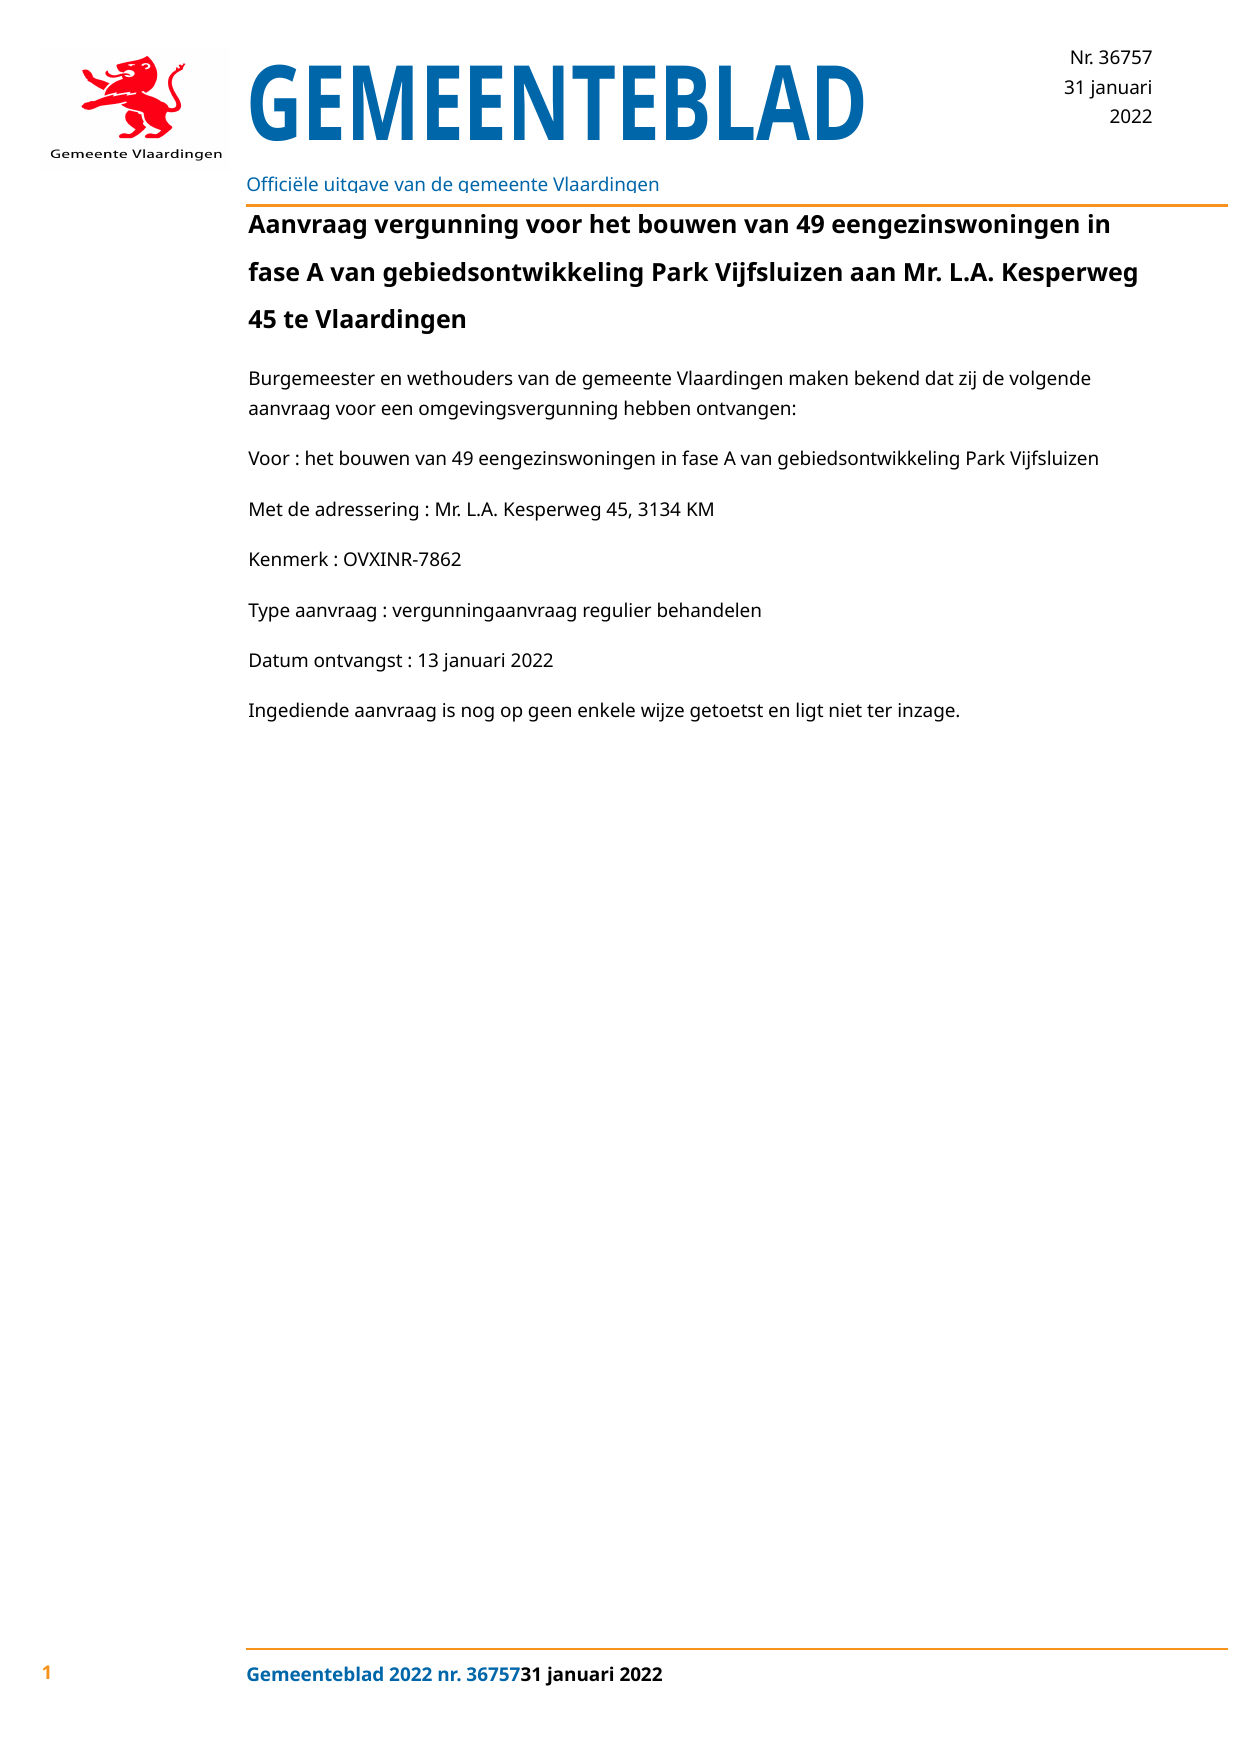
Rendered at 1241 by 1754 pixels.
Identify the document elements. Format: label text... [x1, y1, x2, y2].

text Ingediende aanvraag is nog op geen enkele wijze getoetst en ligt niet ter inzage. [248, 698, 1152, 723]
text Datum ontvangst : 13 januari 2022 [248, 647, 1152, 673]
text Met de adressering : Mr. L.A. Kesperweg 45, 3134 KM [248, 496, 1152, 522]
text Voor : het bouwen van 49 eengezinswoningen in fase A van gebiedsontwikkeling Park Vijfsluizen [248, 446, 1152, 471]
text Burgemeester en wethouders van de gemeente Vlaardingen maken bekend dat zij de volgende aanvraag voor een omgevingsvergunning hebben ontvangen: [248, 366, 1152, 421]
picture [41, 47, 231, 172]
text Type aanvraag : vergunningaanvraag regulier behandelen [248, 597, 1152, 622]
text Aanvraag vergunning voor het bouwen van 49 eengezinswoningen in fase A van gebiedsontwikkeling Park Vijfsluizen aan Mr. L.A. Kesperweg 45 te Vlaardingen [248, 207, 1152, 336]
text Kenmerk : OVXINR-7862 [248, 546, 1152, 572]
